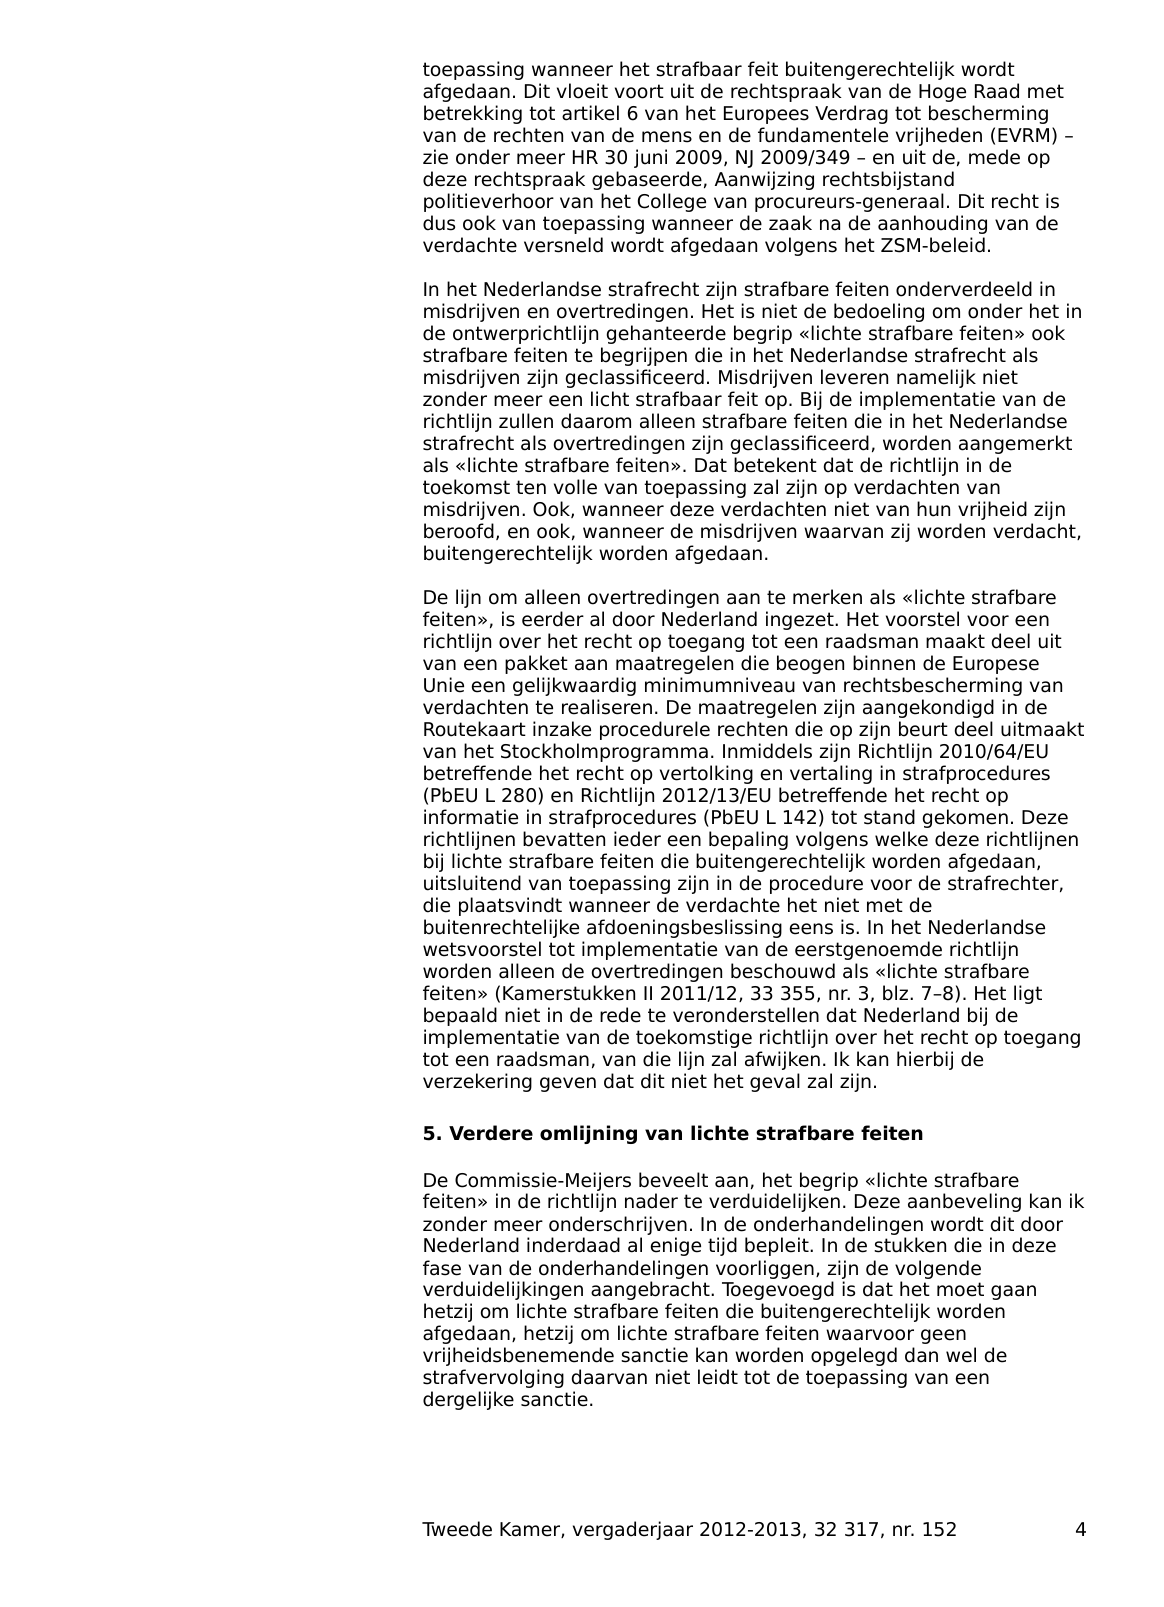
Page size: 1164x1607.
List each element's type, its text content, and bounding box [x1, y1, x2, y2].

text De Commissie-Meijers beveelt aan, het begrip «lichte strafbare feiten» in de richtlijn nader te verduidelijken. Deze aanbeveling kan ik zonder meer onderschrijven. In de onderhandelingen wordt dit door Nederland inderdaad al enige tijd bepleit. In de stukken die in deze fase van de onderhandelingen voorliggen, zijn de volgende verduidelijkingen aangebracht. Toegevoegd is dat het moet gaan hetzij om lichte strafbare feiten die buitengerechtelijk worden afgedaan, hetzij om lichte strafbare feiten waarvoor geen vrijheidsbenemende sanctie kan worden opgelegd dan wel de strafvervolging daarvan niet leidt tot de toepassing van een dergelijke sanctie. [422, 1169, 1087, 1411]
text In het Nederlandse strafrecht zijn strafbare feiten onderverdeeld in misdrijven en overtredingen. Het is niet de bedoeling om onder het in de ontwerprichtlijn gehanteerde begrip «lichte strafbare feiten» ook strafbare feiten te begrijpen die in het Nederlandse strafrecht als misdrijven zijn geclassificeerd. Misdrijven leveren namelijk niet zonder meer een licht strafbaar feit op. Bij de implementatie van de richtlijn zullen daarom alleen strafbare feiten die in het Nederlandse strafrecht als overtredingen zijn geclassificeerd, worden aangemerkt als «lichte strafbare feiten». Dat betekent dat de richtlijn in de toekomst ten volle van toepassing zal zijn op verdachten van misdrijven. Ook, wanneer deze verdachten niet van hun vrijheid zijn beroofd, en ook, wanneer de misdrijven waarvan zij worden verdacht, buitengerechtelijk worden afgedaan. [422, 279, 1087, 565]
text toepassing wanneer het strafbaar feit buitengerechtelijk wordt afgedaan. Dit vloeit voort uit de rechtspraak van de Hoge Raad met betrekking tot artikel 6 van het Europees Verdrag tot bescherming van de rechten van de mens en de fundamentele vrijheden (EVRM) – zie onder meer HR 30 juni 2009, NJ 2009/349 – en uit de, mede op deze rechtspraak gebaseerde, Aanwijzing rechtsbijstand politieverhoor van het College van procureurs-generaal. Dit recht is dus ook van toepassing wanneer de zaak na de aanhouding van de verdachte versneld wordt afgedaan volgens het ZSM-beleid. [422, 59, 1087, 257]
subtitle 5. Verdere omlijning van lichte strafbare feiten [422, 1122, 1087, 1144]
text De lijn om alleen overtredingen aan te merken als «lichte strafbare feiten», is eerder al door Nederland ingezet. Het voorstel voor een richtlijn over het recht op toegang tot een raadsman maakt deel uit van een pakket aan maatregelen die beogen binnen de Europese Unie een gelijkwaardig minimumniveau van rechtsbescherming van verdachten te realiseren. De maatregelen zijn aangekondigd in de Routekaart inzake procedurele rechten die op zijn beurt deel uitmaakt van het Stockholmprogramma. Inmiddels zijn Richtlijn 2010/64/EU betreffende het recht op vertolking en vertaling in strafprocedures (PbEU L 280) en Richtlijn 2012/13/EU betreffende het recht op informatie in strafprocedures (PbEU L 142) tot stand gekomen. Deze richtlijnen bevatten ieder een bepaling volgens welke deze richtlijnen bij lichte strafbare feiten die buitengerechtelijk worden afgedaan, uitsluitend van toepassing zijn in de procedure voor de strafrechter, die plaatsvindt wanneer de verdachte het niet met de buitenrechtelijke afdoeningsbeslissing eens is. In het Nederlandse wetsvoorstel tot implementatie van de eerstgenoemde richtlijn worden alleen de overtredingen beschouwd als «lichte strafbare feiten» (Kamerstukken II 2011/12, 33 355, nr. 3, blz. 7–8). Het ligt bepaald niet in de rede te veronderstellen dat Nederland bij de implementatie van de toekomstige richtlijn over het recht op toegang tot een raadsman, van die lijn zal afwijken. Ik kan hierbij de verzekering geven dat dit niet het geval zal zijn. [422, 587, 1087, 1092]
